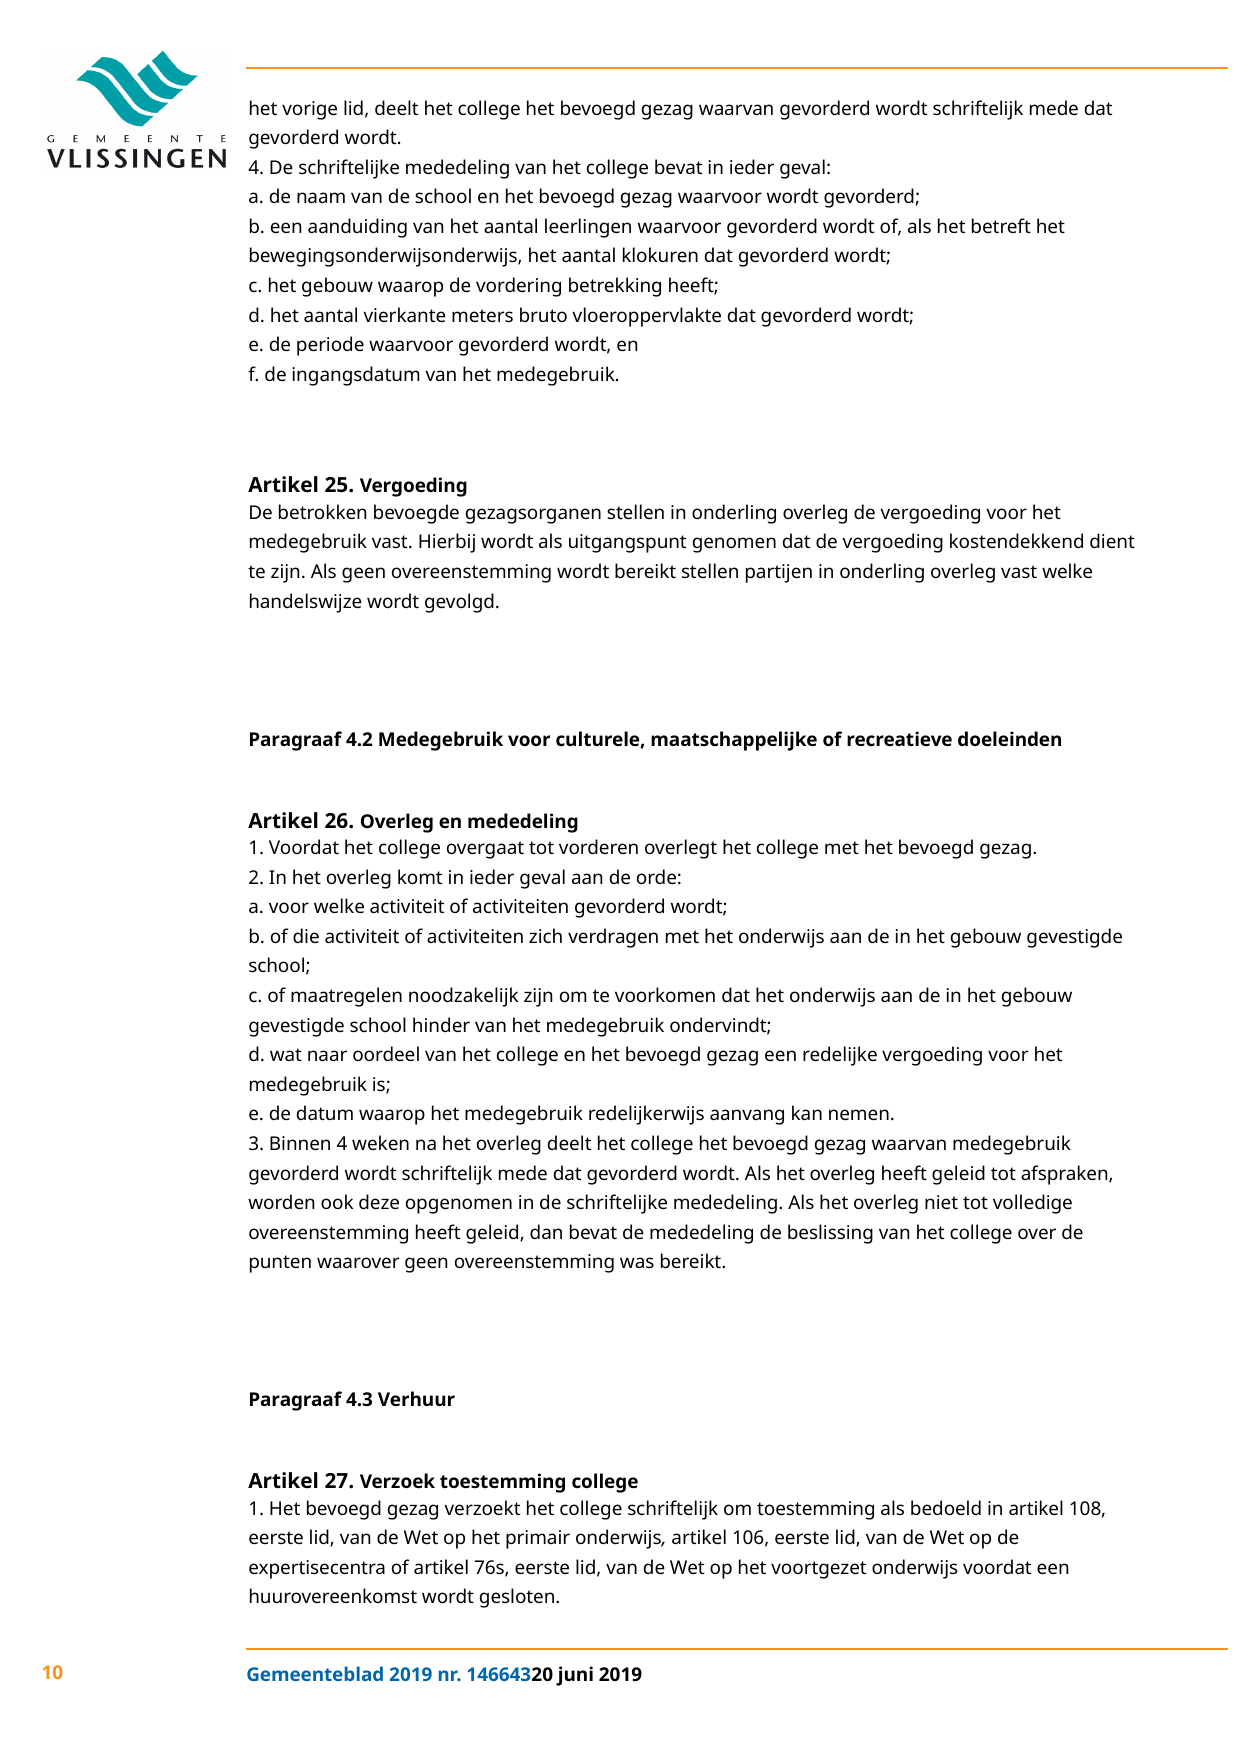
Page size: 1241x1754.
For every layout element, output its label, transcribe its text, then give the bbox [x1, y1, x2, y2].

text Artikel 25. Vergoeding [248, 471, 1152, 499]
text Artikel 27. Verzoek toestemming college [248, 1466, 1152, 1495]
text 4. De schriftelijke mededeling van het college bevat in ieder geval: [248, 154, 1152, 180]
text a. voor welke activiteit of activiteiten gevorderd wordt; [248, 893, 1152, 919]
text e. de periode waarvoor gevorderd wordt, en [248, 331, 1152, 357]
text Paragraaf 4.2 Medegebruik voor culturele, maatschappelijke of recreatieve doeleinden [248, 726, 1152, 752]
text 3. Binnen 4 weken na het overleg deelt het college het bevoegd gezag waarvan medegebruik gevorderd wordt schriftelijk mede dat gevorderd wordt. Als het overleg heeft geleid tot afspraken, worden ook deze opgenomen in de schriftelijke mededeling. Als het overleg niet tot volledige overeenstemming heeft geleid, dan bevat de mededeling de beslissing van het college over de punten waarover geen overeenstemming was bereikt. [248, 1130, 1152, 1274]
text het vorige lid, deelt het college het bevoegd gezag waarvan gevorderd wordt schriftelijk mede dat gevorderd wordt. [248, 95, 1152, 150]
text a. de naam van de school en het bevoegd gezag waarvoor wordt gevorderd; [248, 183, 1152, 209]
text d. het aantal vierkante meters bruto vloeroppervlakte dat gevorderd wordt; [248, 302, 1152, 328]
text Artikel 26. Overleg en mededeling [248, 806, 1152, 834]
text b. of die activiteit of activiteiten zich verdragen met het onderwijs aan de in het gebouw gevestigde school; [248, 923, 1152, 978]
text d. wat naar oordeel van het college en het bevoegd gezag een redelijke vergoeding voor het medegebruik is; [248, 1041, 1152, 1097]
text 2. In het overleg komt in ieder geval aan de orde: [248, 864, 1152, 889]
text f. de ingangsdatum van het medegebruik. [248, 361, 1152, 387]
picture [41, 47, 231, 172]
text c. het gebouw waarop de vordering betrekking heeft; [248, 272, 1152, 298]
text Paragraaf 4.3 Verhuur [248, 1386, 1152, 1412]
text c. of maatregelen noodzakelijk zijn om te voorkomen dat het onderwijs aan de in het gebouw gevestigde school hinder van het medegebruik ondervindt; [248, 982, 1152, 1037]
text De betrokken bevoegde gezagsorganen stellen in onderling overleg de vergoeding voor het medegebruik vast. Hierbij wordt als uitgangspunt genomen dat de vergoeding kostendekkend dient te zijn. Als geen overeenstemming wordt bereikt stellen partijen in onderling overleg vast welke handelswijze wordt gevolgd. [248, 499, 1152, 613]
text e. de datum waarop het medegebruik redelijkerwijs aanvang kan nemen. [248, 1101, 1152, 1126]
text 1. Voordat het college overgaat tot vorderen overlegt het college met het bevoegd gezag. [248, 834, 1152, 860]
text 1. Het bevoegd gezag verzoekt het college schriftelijk om toestemming als bedoeld in artikel 108, eerste lid, van de Wet op het primair onderwijs, artikel 106, eerste lid, van de Wet op de expertisecentra of artikel 76s, eerste lid, van de Wet op het voortgezet onderwijs voordat een huurovereenkomst wordt gesloten. [248, 1495, 1152, 1609]
text b. een aanduiding van het aantal leerlingen waarvoor gevorderd wordt of, als het betreft het bewegingsonderwijsonderwijs, het aantal klokuren dat gevorderd wordt; [248, 213, 1152, 268]
